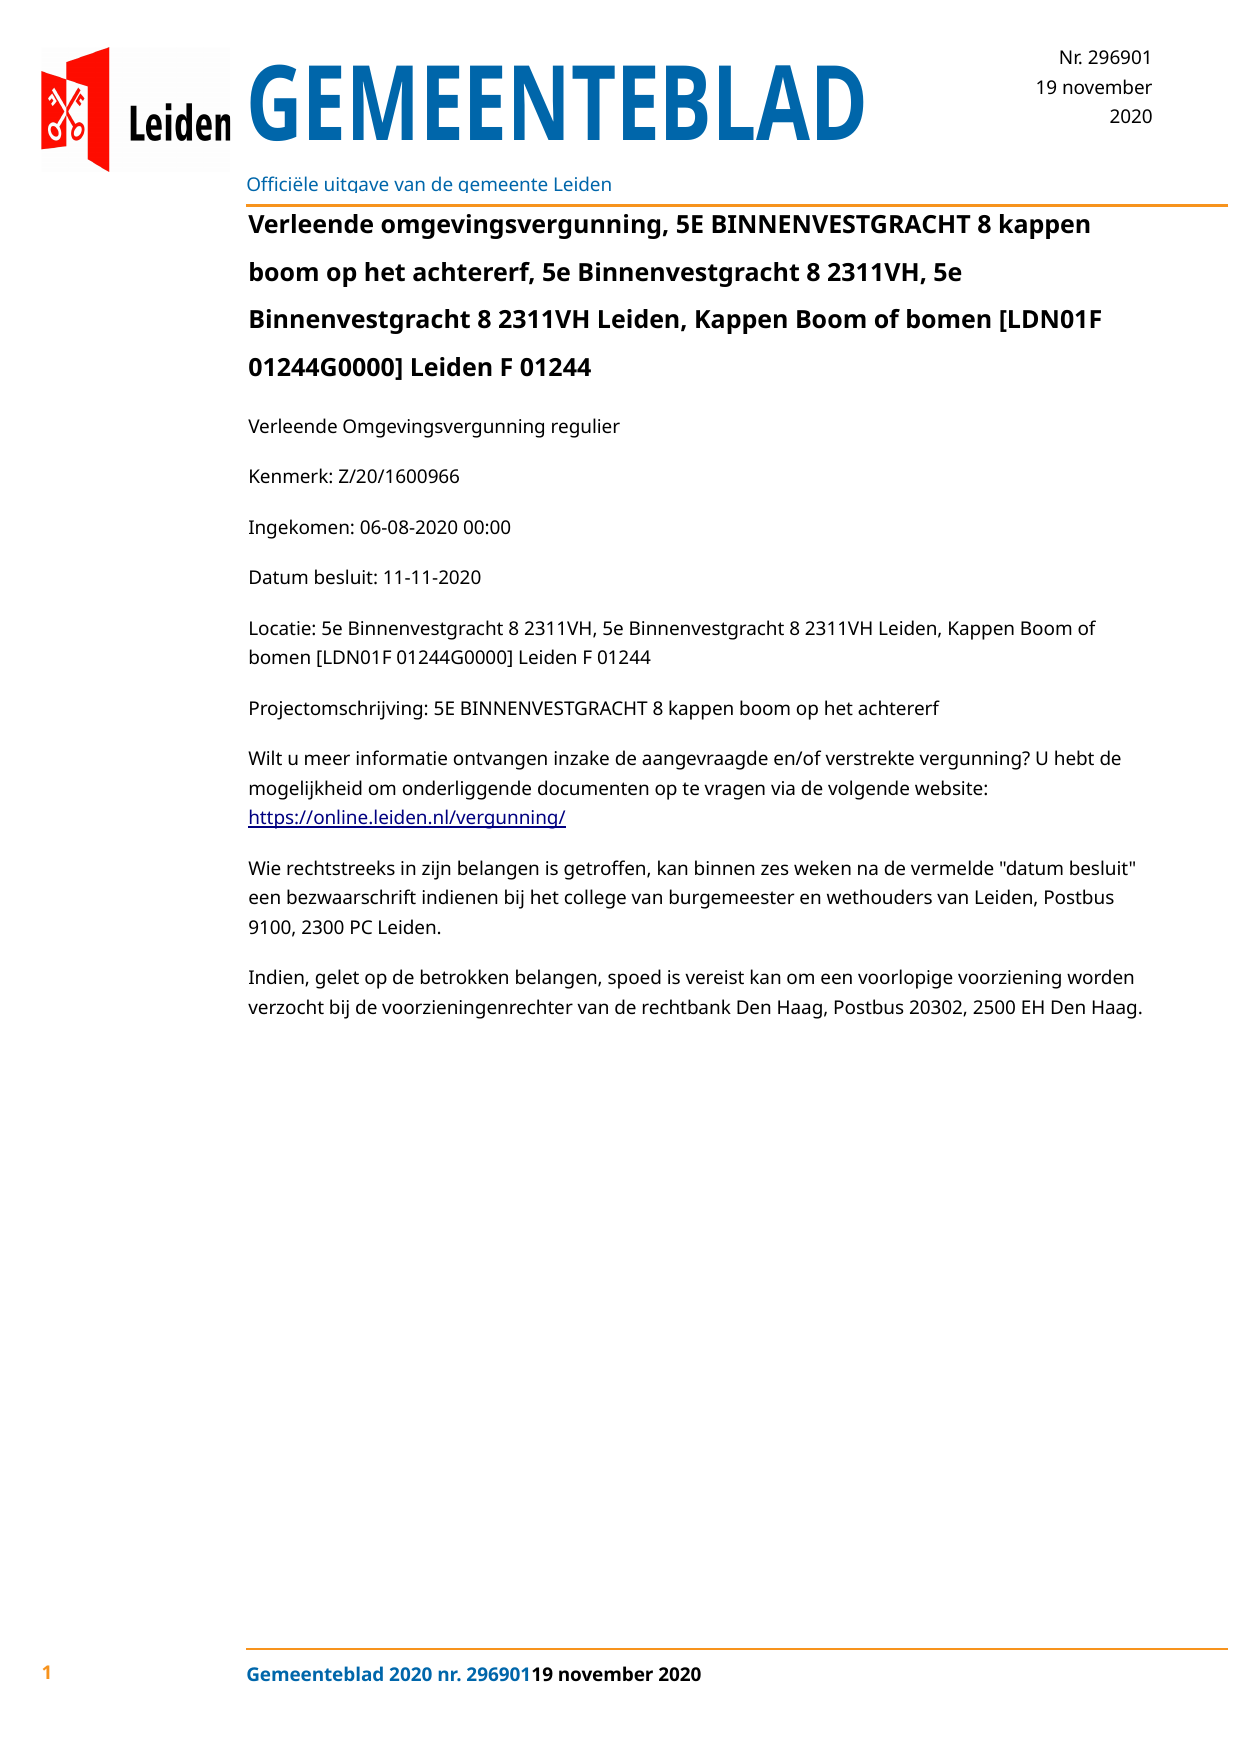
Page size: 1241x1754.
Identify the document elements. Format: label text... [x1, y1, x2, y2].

picture [41, 47, 231, 172]
text Wilt u meer informatie ontvangen inzake de aangevraagde en/of verstrekte vergunning? U hebt de mogelijkheid om onderliggende documenten op te vragen via de volgende website: https://online.leiden.nl/vergunning/ [248, 745, 1152, 830]
text Locatie: 5e Binnenvestgracht 8 2311VH, 5e Binnenvestgracht 8 2311VH Leiden, Kappen Boom of bomen [LDN01F 01244G0000] Leiden F 01244 [248, 615, 1152, 670]
text Datum besluit: 11-11-2020 [248, 564, 1152, 590]
text Wie rechtstreeks in zijn belangen is getroffen, kan binnen zes weken na de vermelde "datum besluit" een bezwaarschrift indienen bij het college van burgemeester en wethouders van Leiden, Postbus 9100, 2300 PC Leiden. [248, 855, 1152, 940]
text Verleende omgevingsvergunning, 5E BINNENVESTGRACHT 8 kappen boom op het achtererf, 5e Binnenvestgracht 8 2311VH, 5e Binnenvestgracht 8 2311VH Leiden, Kappen Boom of bomen [LDN01F 01244G0000] Leiden F 01244 [248, 207, 1152, 384]
text Verleende Omgevingsvergunning regulier [248, 413, 1152, 439]
text Ingekomen: 06-08-2020 00:00 [248, 514, 1152, 540]
text Projectomschrijving: 5E BINNENVESTGRACHT 8 kappen boom op het achtererf [248, 695, 1152, 721]
text Indien, gelet op de betrokken belangen, spoed is vereist kan om een voorlopige voorziening worden verzocht bij de voorzieningenrechter van de rechtbank Den Haag, Postbus 20302, 2500 EH Den Haag. [248, 964, 1152, 1020]
text Kenmerk: Z/20/1600966 [248, 463, 1152, 489]
